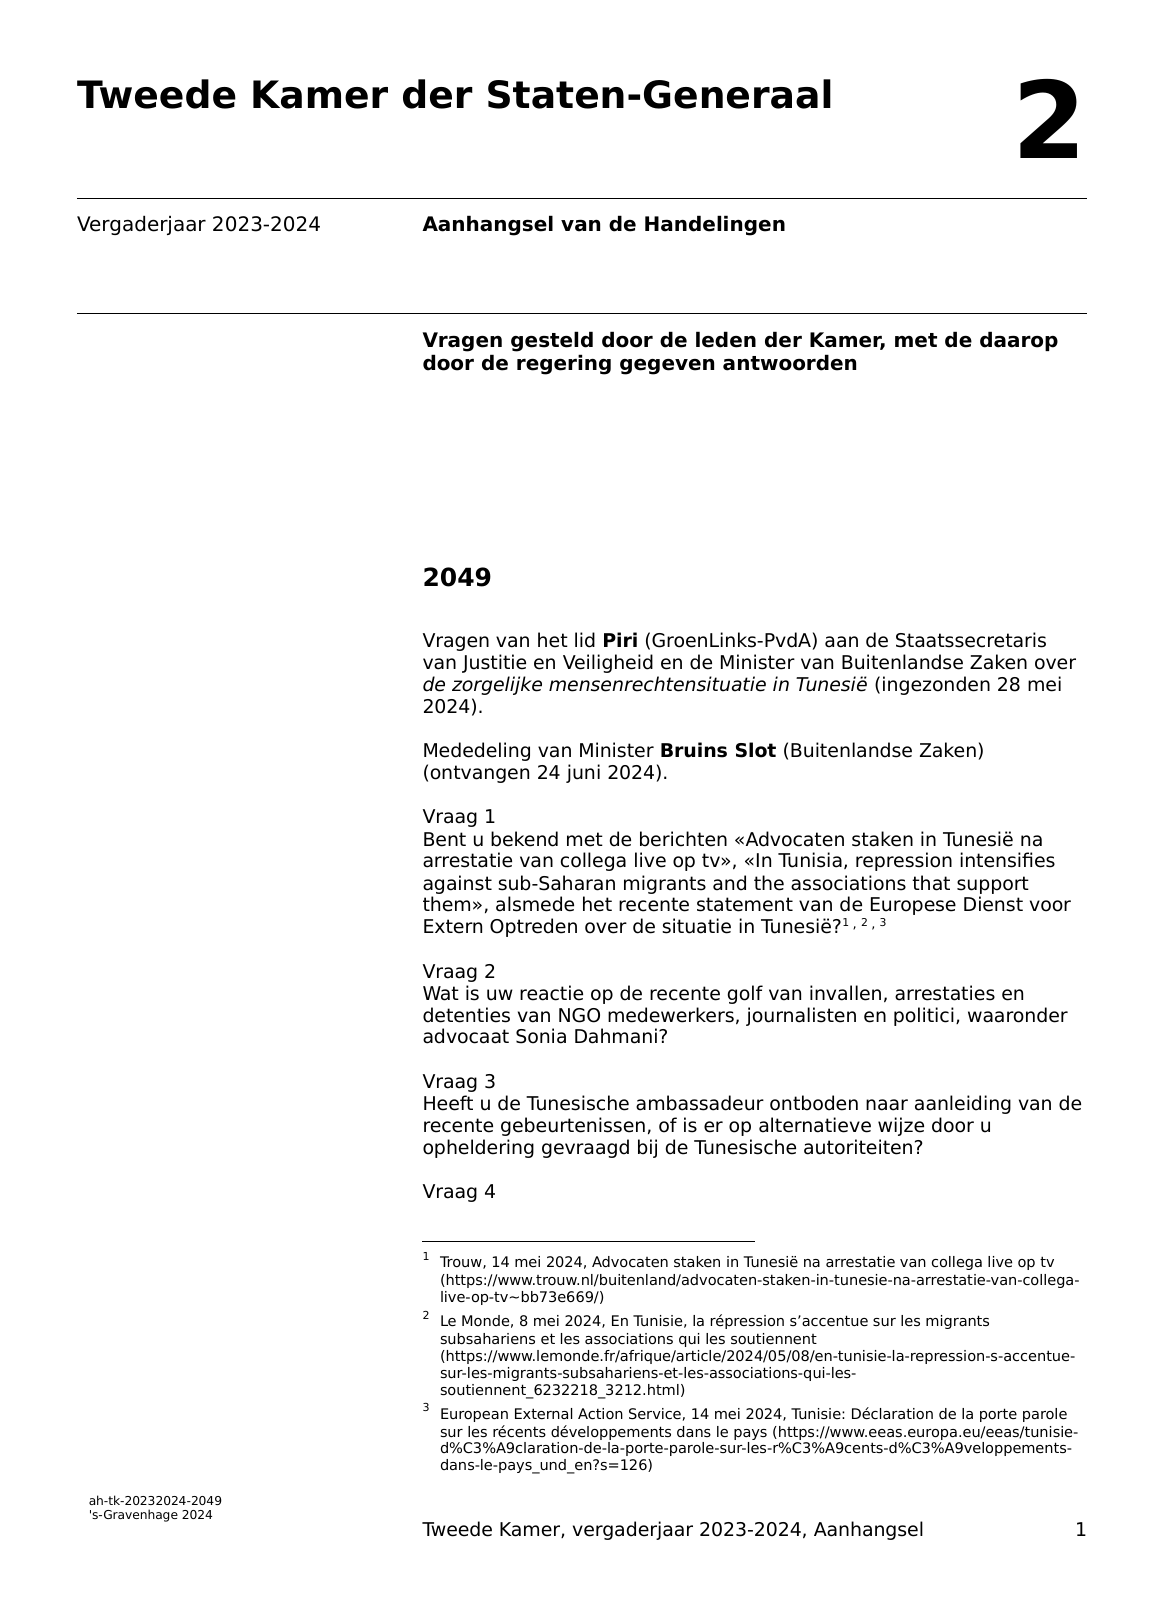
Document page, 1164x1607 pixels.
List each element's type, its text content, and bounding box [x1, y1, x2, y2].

table_header 2 [886, 59, 1087, 198]
text Le Monde, 8 mei 2024, En Tunisie, la répression s’accentue sur les migrants subsahariens et les associations qui les soutiennent (https://www.lemonde.fr/afrique/article/2024/05/08/en-tunisie-la-repression-s-accentue-sur-les-migrants-subsahariens-et-les-associations-qui-les-soutiennent_6232218_3212.html) [422, 1309, 1087, 1399]
table_cell Vragen gesteld door de leden der Kamer, met de daarop door de regering gegeven antwoorden [422, 314, 1087, 375]
text Vraag 1 [422, 806, 1087, 828]
text 's-Gravenhage 2024 [88, 1508, 323, 1522]
text 2049 [422, 563, 1087, 592]
text Bent u bekend met de berichten «Advocaten staken in Tunesië na arrestatie van collega live op tv», «In Tunisia, repression intensifies against sub-Saharan migrants and the associations that support them», alsmede het recente statement van de Europese Dienst voor Extern Optreden over de situatie in Tunesië?, , [422, 828, 1087, 938]
table_cell [77, 314, 422, 375]
text Vraag 3 [422, 1071, 1087, 1093]
text Trouw, 14 mei 2024, Advocaten staken in Tunesië na arrestatie van collega live op tv (https://www.trouw.nl/buitenland/advocaten-staken-in-tunesie-na-arrestatie-van-collega-live-op-tv~bb73e669/) [422, 1250, 1087, 1306]
table_header Tweede Kamer der Staten-Generaal [77, 59, 886, 198]
text Vragen van het lid Piri (GroenLinks-PvdA) aan de Staatssecretaris van Justitie en Veiligheid en de Minister van Buitenlandse Zaken over de zorgelijke mensenrechtensituatie in Tunesië (ingezonden 28 mei 2024). [422, 630, 1087, 718]
table_cell Vergaderjaar 2023-2024 [77, 199, 422, 313]
text Heeft u de Tunesische ambassadeur ontboden naar aanleiding van de recente gebeurtenissen, of is er op alternatieve wijze door u opheldering gevraagd bij de Tunesische autoriteiten? [422, 1093, 1087, 1158]
text Vraag 4 [422, 1181, 1087, 1203]
table_cell Aanhangsel van de Handelingen [422, 199, 1087, 313]
text Vraag 2 [422, 961, 1087, 982]
text Mededeling van Minister Bruins Slot (Buitenlandse Zaken) (ontvangen 24 juni 2024). [422, 740, 1087, 784]
text ah-tk-20232024-2049 [88, 1494, 323, 1508]
text European External Action Service, 14 mei 2024, Tunisie: Déclaration de la porte parole sur les récents développements dans le pays (https://www.eeas.europa.eu/eeas/tunisie-d%C3%A9claration-de-la-porte-parole-sur-les-r%C3%A9cents-d%C3%A9veloppements-dans-le-pays_und_en?s=126) [422, 1402, 1087, 1474]
text Wat is uw reactie op de recente golf van invallen, arrestaties en detenties van NGO medewerkers, journalisten en politici, waaronder advocaat Sonia Dahmani? [422, 982, 1087, 1048]
